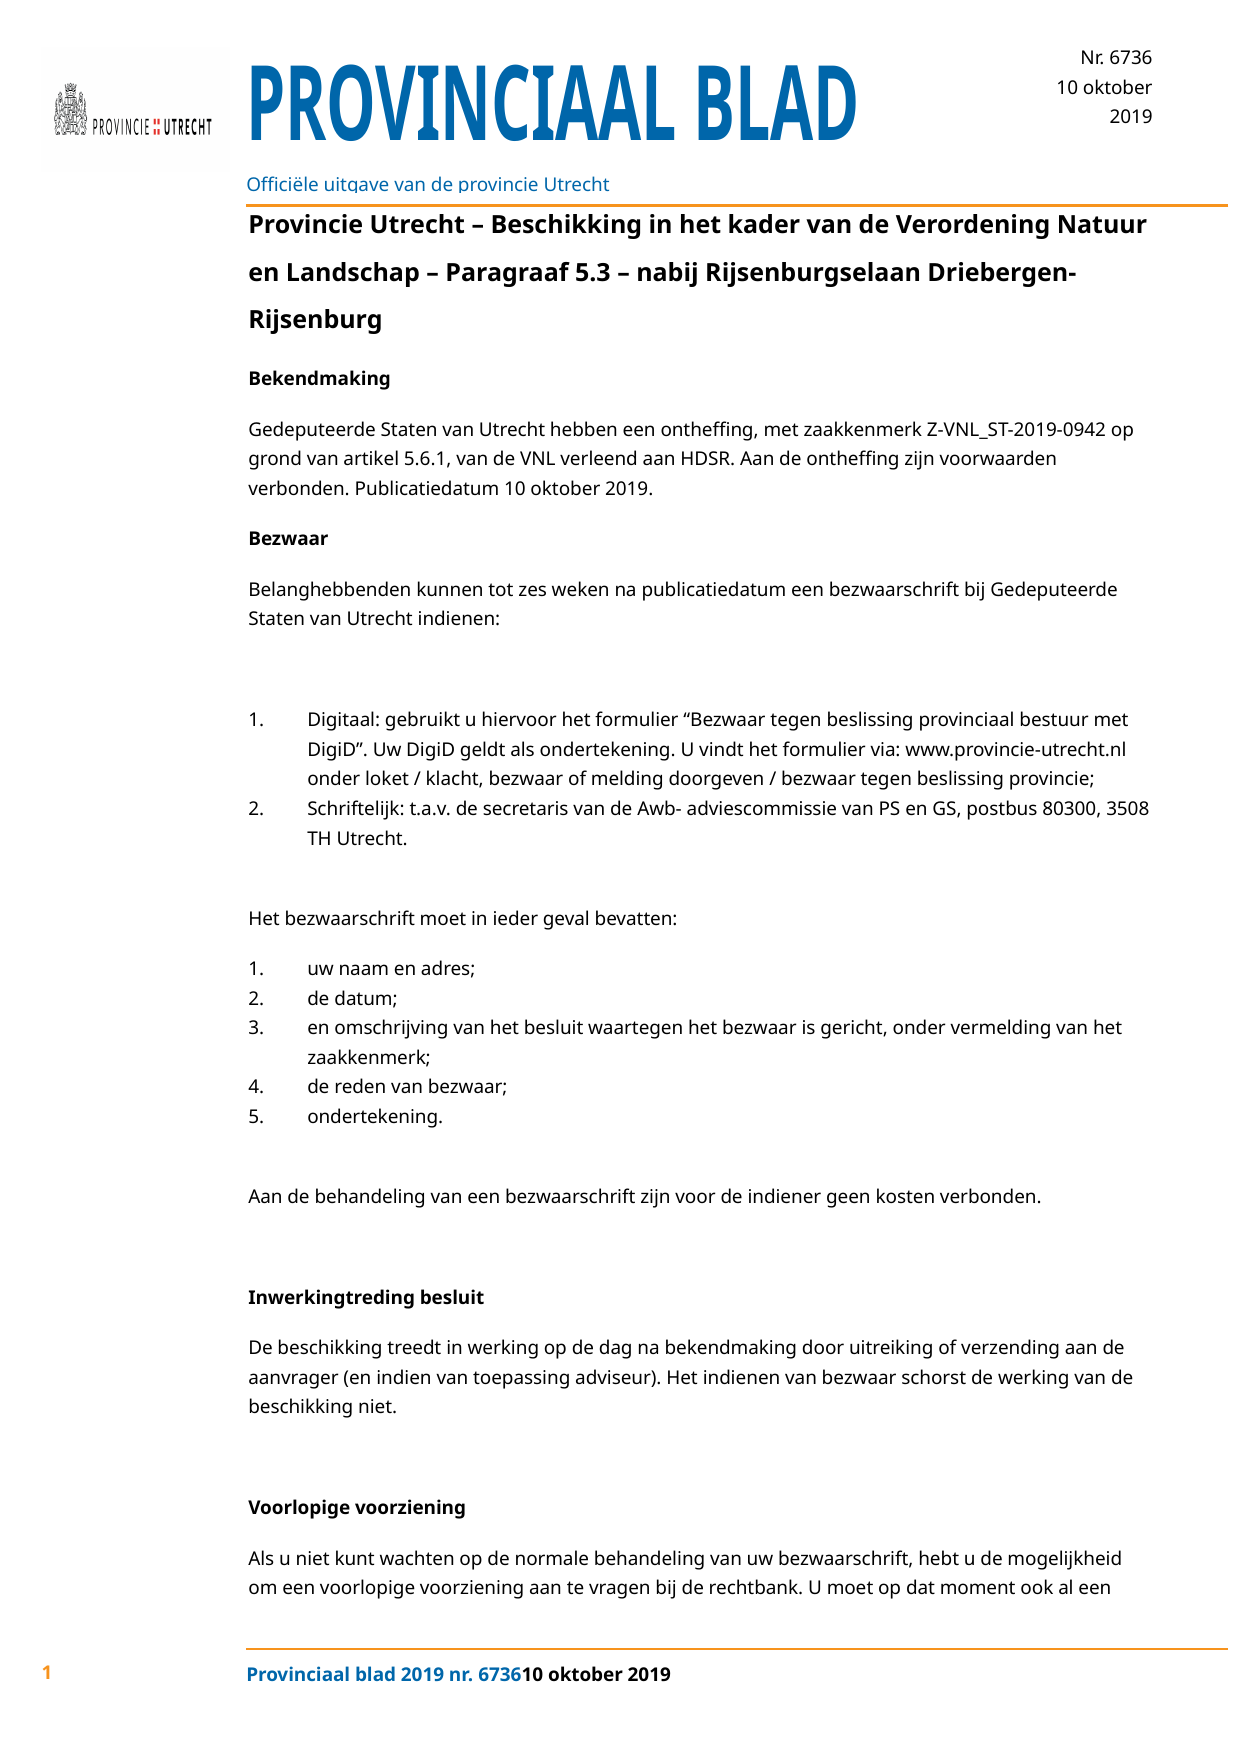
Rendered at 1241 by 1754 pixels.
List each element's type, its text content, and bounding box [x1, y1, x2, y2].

list en omschrijving van het besluit waartegen het bezwaar is gericht, onder vermelding van het zaakkenmerk; [248, 1014, 1152, 1069]
text Gedeputeerde Staten van Utrecht hebben een ontheffing, met zaakkenmerk Z-VNL_ST-2019-0942 op grond van artikel 5.6.1, van de VNL verleend aan HDSR. Aan de ontheffing zijn voorwaarden verbonden. Publicatiedatum 10 oktober 2019. [248, 416, 1152, 501]
text Bezwaar [248, 526, 1152, 551]
text Provincie Utrecht – Beschikking in het kader van de Verordening Natuur en Landschap – Paragraaf 5.3 – nabij Rijsenburgselaan Driebergen-Rijsenburg [248, 207, 1152, 336]
text Als u niet kunt wachten op de normale behandeling van uw bezwaarschrift, hebt u de mogelijkheid om een voorlopige voorziening aan te vragen bij de rechtbank. U moet op dat moment ook al een [248, 1545, 1152, 1600]
list de datum; [248, 985, 1152, 1010]
picture [41, 47, 231, 172]
text Het bezwaarschrift moet in ieder geval bevatten: [248, 905, 1152, 930]
text Belanghebbenden kunnen tot zes weken na publicatiedatum een bezwaarschrift bij Gedeputeerde Staten van Utrecht indienen: [248, 576, 1152, 631]
list de reden van bezwaar; [248, 1073, 1152, 1099]
text Bekendmaking [248, 366, 1152, 391]
text Voorlopige voorziening [248, 1494, 1152, 1520]
list Digitaal: gebruikt u hiervoor het formulier “Bezwaar tegen beslissing provinciaal bestuur met DigiD”. Uw DigiD geldt als ondertekening. U vindt het formulier via: www.provincie-utrecht.nl onder loket / klacht, bezwaar of melding doorgeven / bezwaar tegen beslissing provincie; [248, 706, 1152, 791]
list uw naam en adres; [248, 955, 1152, 981]
text De beschikking treedt in werking op de dag na bekendmaking door uitreiking of verzending aan de aanvrager (en indien van toepassing adviseur). Het indienen van bezwaar schorst de werking van de beschikking niet. [248, 1334, 1152, 1419]
list ondertekening. [248, 1103, 1152, 1129]
list Schriftelijk: t.a.v. de secretaris van de Awb- adviescommissie van PS en GS, postbus 80300, 3508 TH Utrecht. [248, 795, 1152, 850]
text Aan de behandeling van een bezwaarschrift zijn voor de indiener geen kosten verbonden. [248, 1183, 1152, 1209]
text Inwerkingtreding besluit [248, 1284, 1152, 1309]
